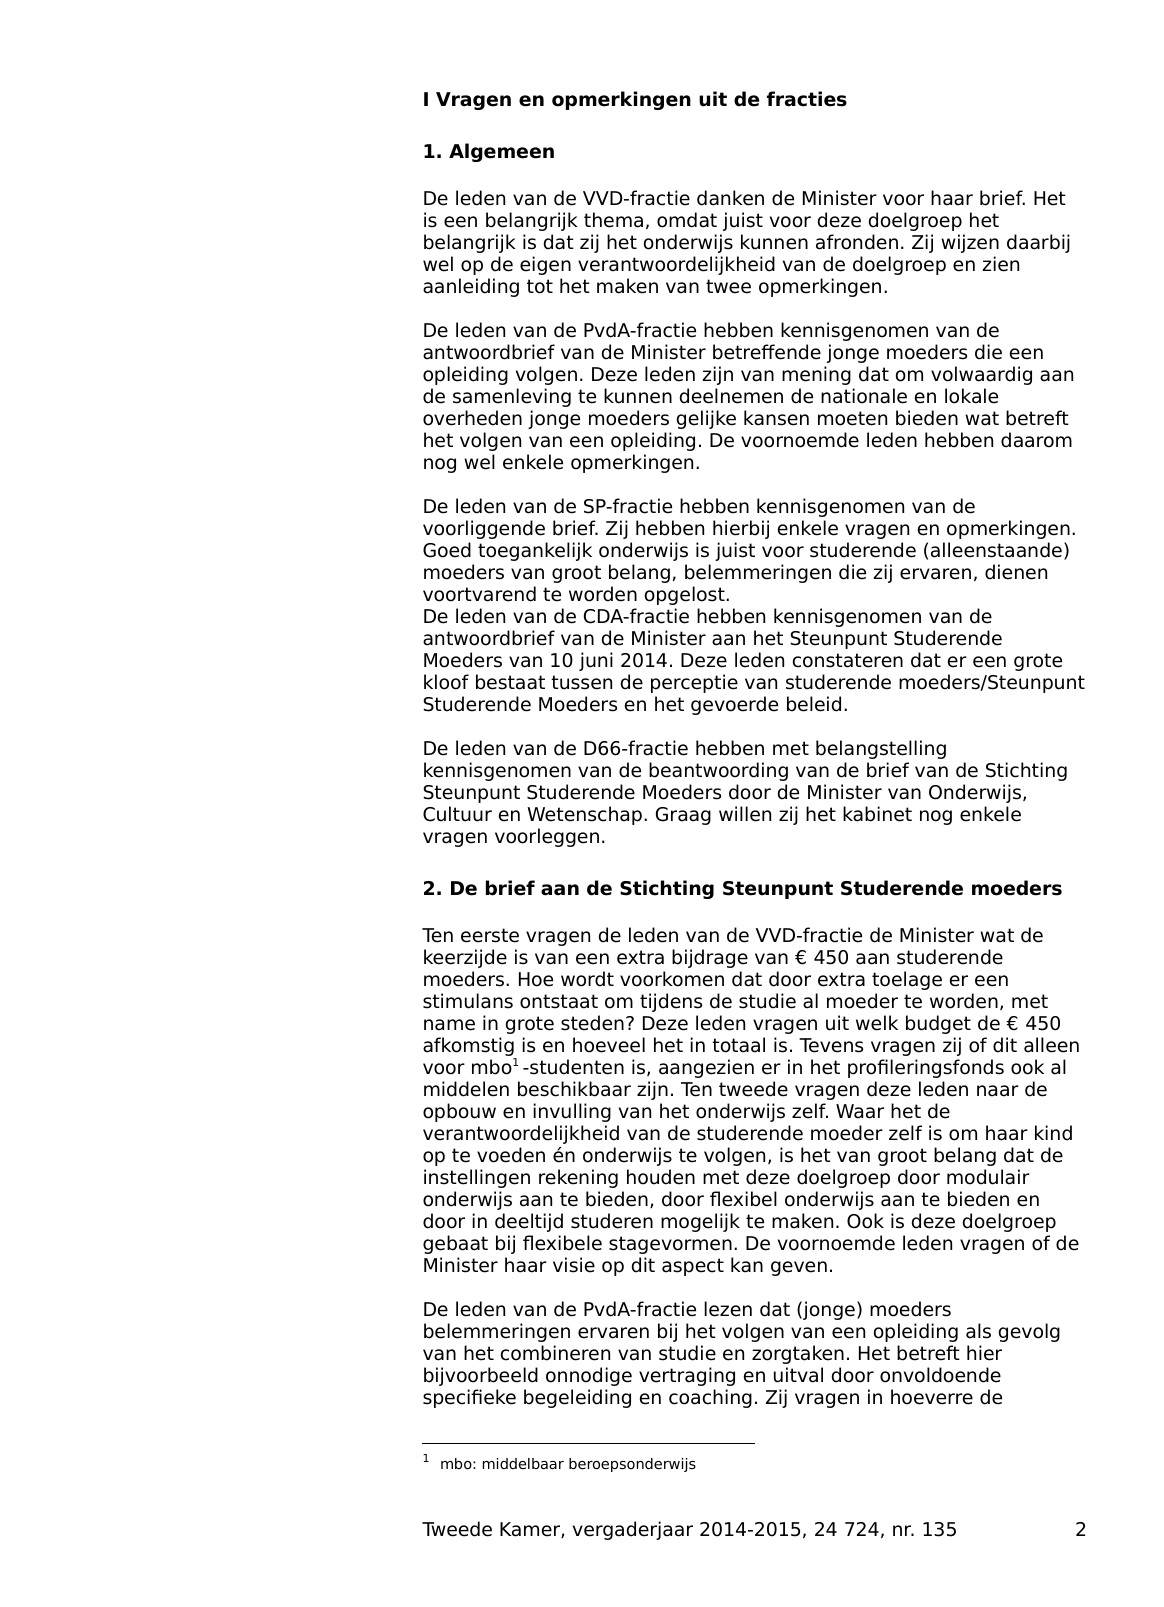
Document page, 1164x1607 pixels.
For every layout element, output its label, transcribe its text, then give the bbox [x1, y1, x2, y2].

text De leden van de D66-fractie hebben met belangstelling kennisgenomen van de beantwoording van de brief van de Stichting Steunpunt Studerende Moeders door de Minister van Onderwijs, Cultuur en Wetenschap. Graag willen zij het kabinet nog enkele vragen voorleggen. [422, 738, 1087, 848]
subtitle I Vragen en opmerkingen uit de fracties [422, 89, 1087, 111]
text De leden van de CDA-fractie hebben kennisgenomen van de antwoordbrief van de Minister aan het Steunpunt Studerende Moeders van 10 juni 2014. Deze leden constateren dat er een grote kloof bestaat tussen de perceptie van studerende moeders/Steunpunt Studerende Moeders en het gevoerde beleid. [422, 606, 1087, 716]
text De leden van de SP-fractie hebben kennisgenomen van de voorliggende brief. Zij hebben hierbij enkele vragen en opmerkingen. Goed toegankelijk onderwijs is juist voor studerende (alleenstaande) moeders van groot belang, belemmeringen die zij ervaren, dienen voortvarend te worden opgelost. [422, 496, 1087, 606]
text De leden van de PvdA-fractie lezen dat (jonge) moeders belemmeringen ervaren bij het volgen van een opleiding als gevolg van het combineren van studie en zorgtaken. Het betreft hier bijvoorbeeld onnodige vertraging en uitval door onvoldoende specifieke begeleiding en coaching. Zij vragen in hoeverre de [422, 1299, 1087, 1409]
text Ten eerste vragen de leden van de VVD-fractie de Minister wat de keerzijde is van een extra bijdrage van € 450 aan studerende moeders. Hoe wordt voorkomen dat door extra toelage er een stimulans ontstaat om tijdens de studie al moeder te worden, met name in grote steden? Deze leden vragen uit welk budget de € 450 afkomstig is en hoeveel het in totaal is. Tevens vragen zij of dit alleen voor mbo-studenten is, aangezien er in het profileringsfonds ook al middelen beschikbaar zijn. Ten tweede vragen deze leden naar de opbouw en invulling van het onderwijs zelf. Waar het de verantwoordelijkheid van de studerende moeder zelf is om haar kind op te voeden én onderwijs te volgen, is het van groot belang dat de instellingen rekening houden met deze doelgroep door modulair onderwijs aan te bieden, door flexibel onderwijs aan te bieden en door in deeltijd studeren mogelijk te maken. Ook is deze doelgroep gebaat bij flexibele stagevormen. De voornoemde leden vragen of de Minister haar visie op dit aspect kan geven. [422, 925, 1087, 1277]
subtitle 2. De brief aan de Stichting Steunpunt Studerende moeders [422, 878, 1087, 900]
text De leden van de PvdA-fractie hebben kennisgenomen van de antwoordbrief van de Minister betreffende jonge moeders die een opleiding volgen. Deze leden zijn van mening dat om volwaardig aan de samenleving te kunnen deelnemen de nationale en lokale overheden jonge moeders gelijke kansen moeten bieden wat betreft het volgen van een opleiding. De voornoemde leden hebben daarom nog wel enkele opmerkingen. [422, 320, 1087, 474]
subtitle 1. Algemeen [422, 141, 1087, 163]
text De leden van de VVD-fractie danken de Minister voor haar brief. Het is een belangrijk thema, omdat juist voor deze doelgroep het belangrijk is dat zij het onderwijs kunnen afronden. Zij wijzen daarbij wel op de eigen verantwoordelijkheid van de doelgroep en zien aanleiding tot het maken van twee opmerkingen. [422, 188, 1087, 298]
text mbo: middelbaar beroepsonderwijs [422, 1452, 1087, 1474]
